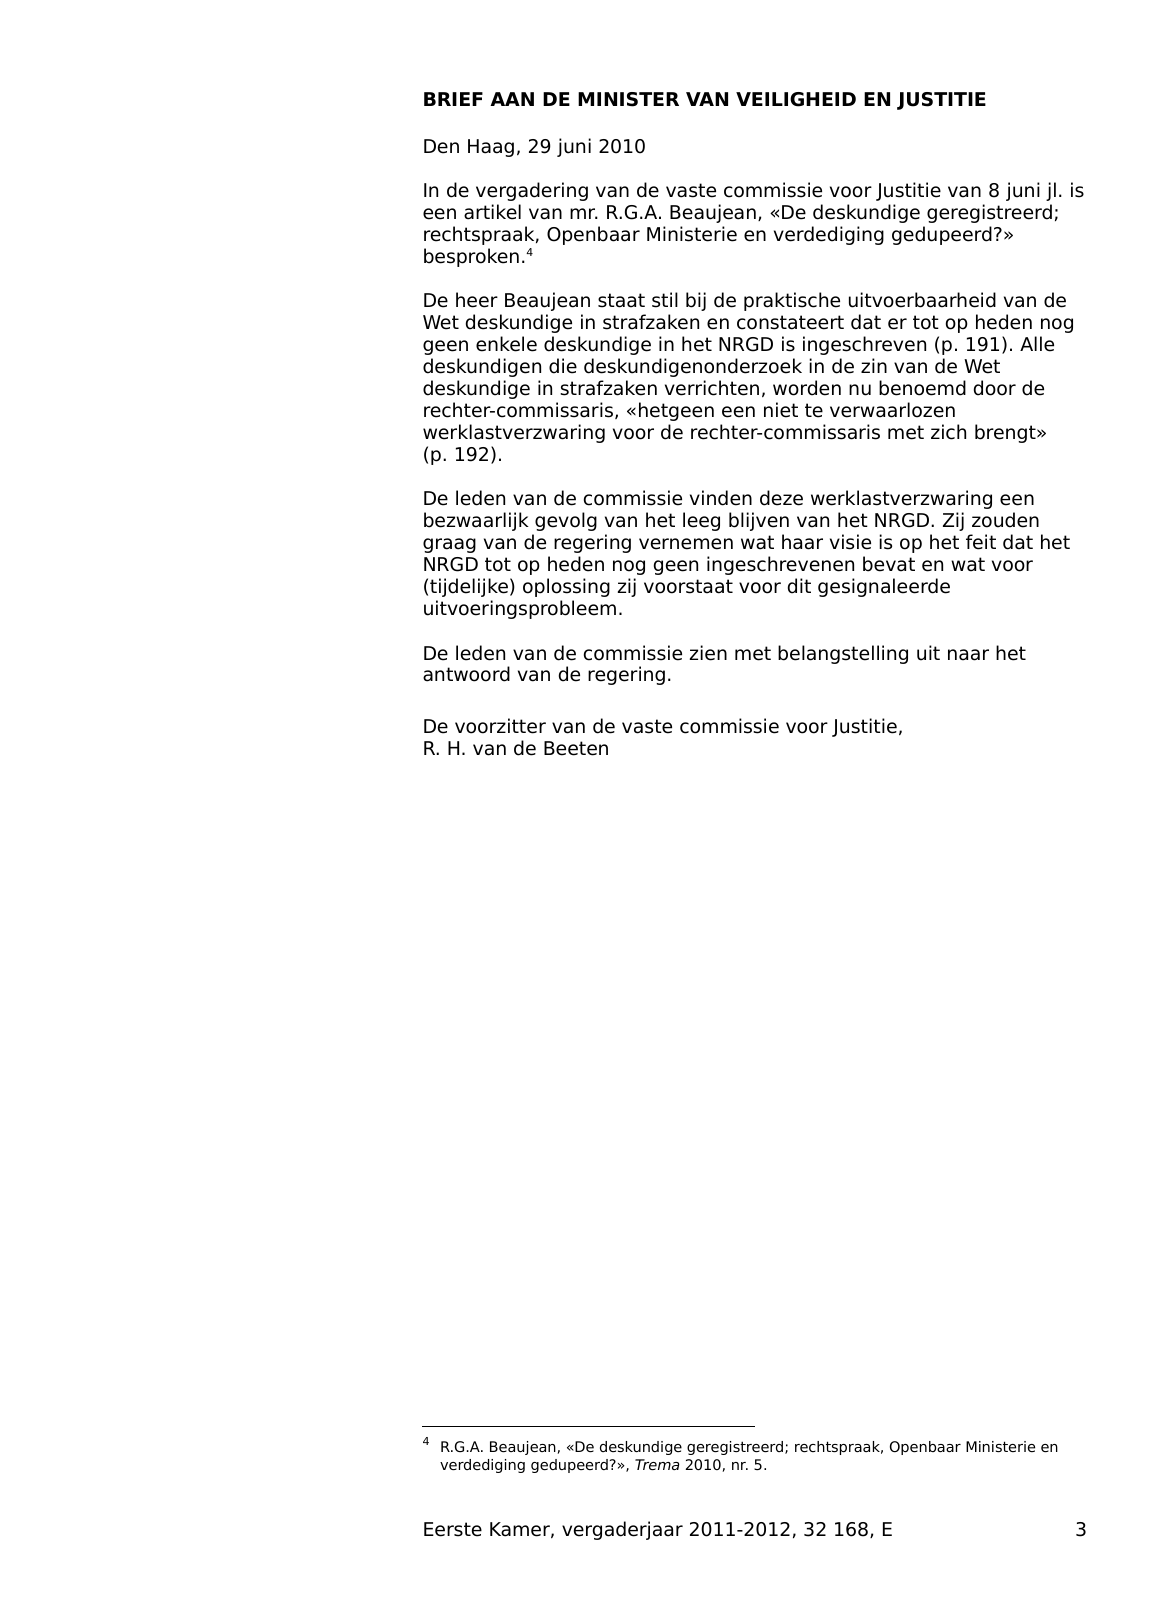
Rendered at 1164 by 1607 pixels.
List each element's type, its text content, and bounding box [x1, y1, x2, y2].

text Den Haag, 29 juni 2010 [422, 136, 1087, 158]
text De voorzitter van de vaste commissie voor Justitie, R. H. van de Beeten [422, 716, 1087, 760]
subtitle BRIEF AAN DE MINISTER VAN VEILIGHEID EN JUSTITIE [422, 89, 1087, 111]
text In de vergadering van de vaste commissie voor Justitie van 8 juni jl. is een artikel van mr. R.G.A. Beaujean, «De deskundige geregistreerd; rechtspraak, Openbaar Ministerie en verdediging gedupeerd?» besproken. [422, 180, 1087, 268]
text R.G.A. Beaujean, «De deskundige geregistreerd; rechtspraak, Openbaar Ministerie en verdediging gedupeerd?», Trema 2010, nr. 5. [422, 1435, 1087, 1474]
text De leden van de commissie zien met belangstelling uit naar het antwoord van de regering. [422, 642, 1087, 686]
text De heer Beaujean staat stil bij de praktische uitvoerbaarheid van de Wet deskundige in strafzaken en constateert dat er tot op heden nog geen enkele deskundige in het NRGD is ingeschreven (p. 191). Alle deskundigen die deskundigenonderzoek in de zin van de Wet deskundige in strafzaken verrichten, worden nu benoemd door de rechter-commissaris, «hetgeen een niet te verwaarlozen werklastverzwaring voor de rechter-commissaris met zich brengt» (p. 192). [422, 290, 1087, 466]
text De leden van de commissie vinden deze werklastverzwaring een bezwaarlijk gevolg van het leeg blijven van het NRGD. Zij zouden graag van de regering vernemen wat haar visie is op het feit dat het NRGD tot op heden nog geen ingeschrevenen bevat en wat voor (tijdelijke) oplossing zij voorstaat voor dit gesignaleerde uitvoeringsprobleem. [422, 488, 1087, 620]
